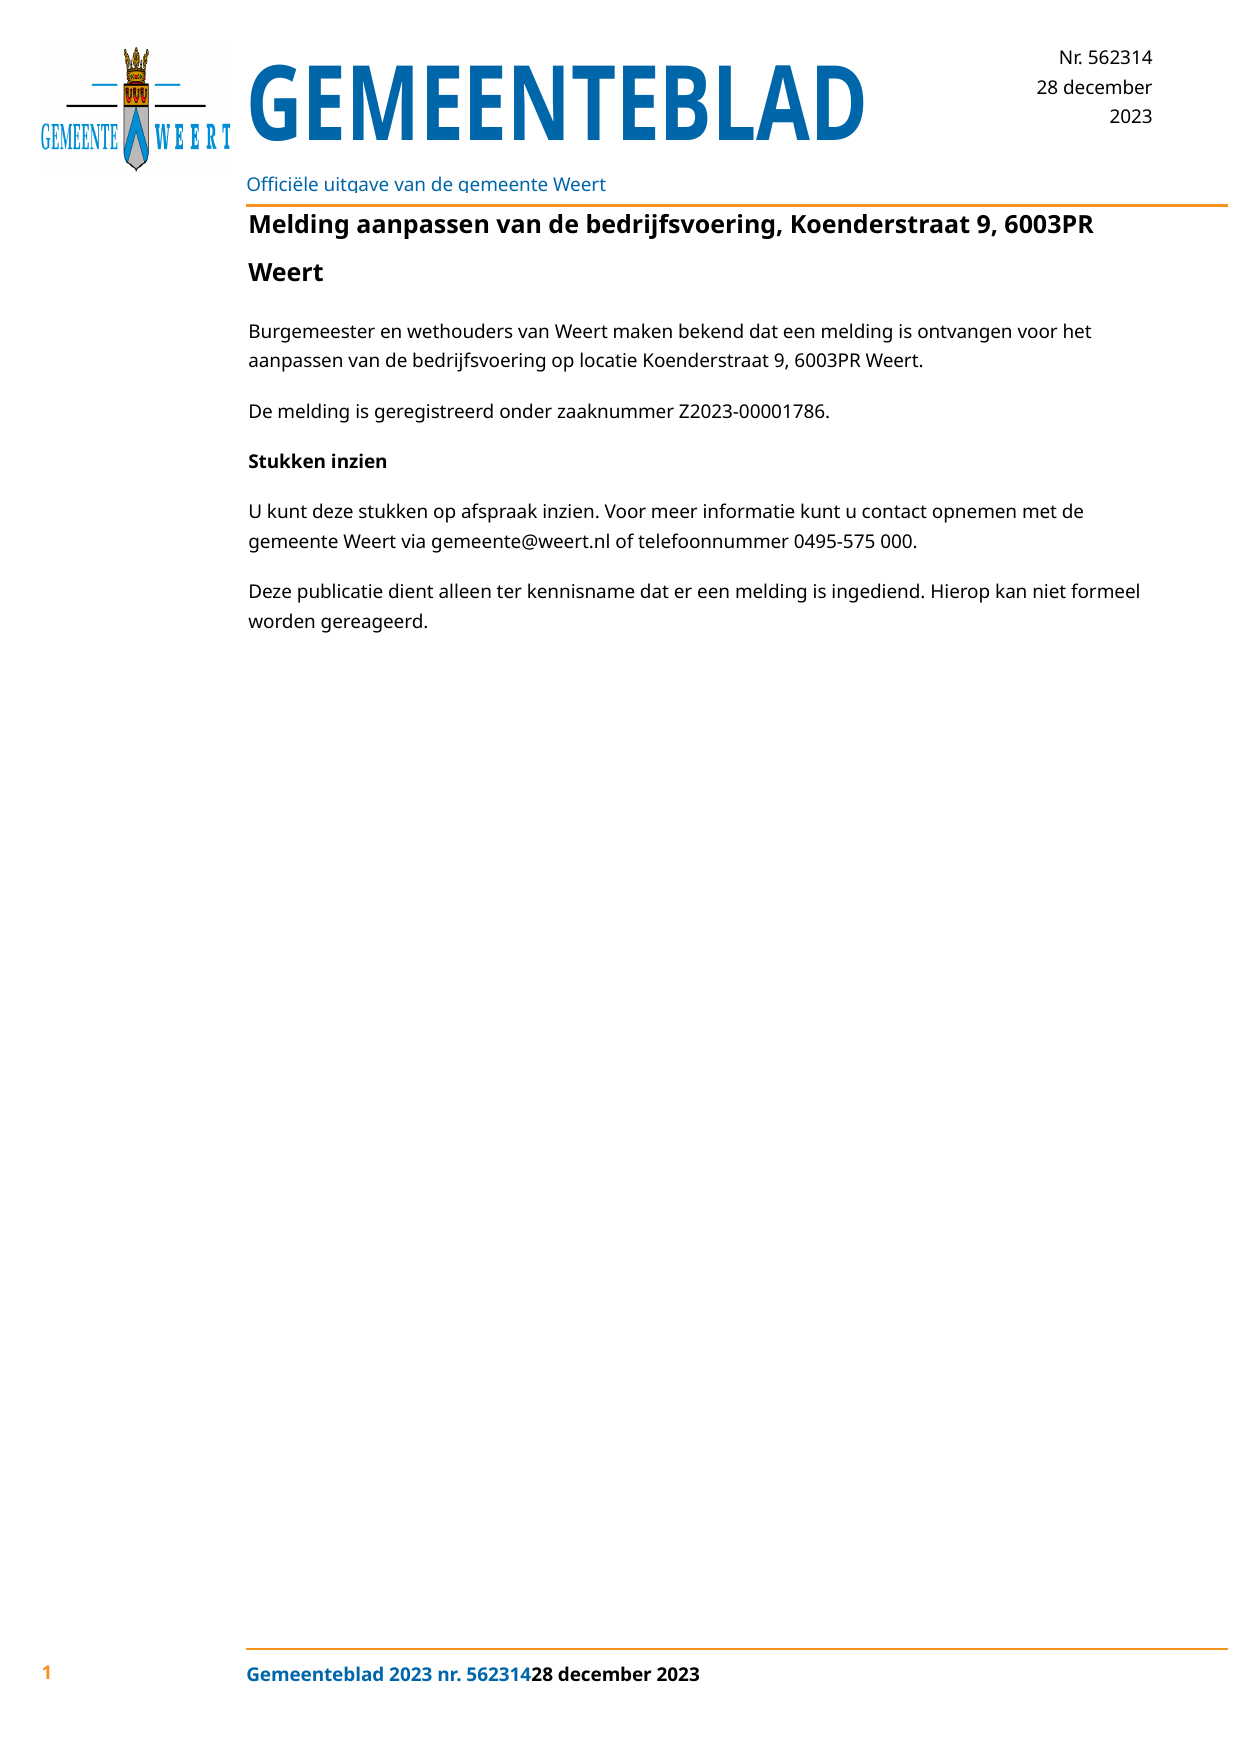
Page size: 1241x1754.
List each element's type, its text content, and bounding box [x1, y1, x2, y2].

text Melding aanpassen van de bedrijfsvoering, Koenderstraat 9, 6003PR Weert [248, 207, 1152, 288]
text Deze publicatie dient alleen ter kennisname dat er een melding is ingediend. Hierop kan niet formeel worden gereageerd. [248, 579, 1152, 634]
text De melding is geregistreerd onder zaaknummer Z2023-00001786. [248, 398, 1152, 424]
text U kunt deze stukken op afspraak inzien. Voor meer informatie kunt u contact opnemen met de gemeente Weert via gemeente@weert.nl of telefoonnummer 0495-575 000. [248, 499, 1152, 554]
text Stukken inzien [248, 448, 1152, 474]
picture [41, 47, 231, 172]
text Burgemeester en wethouders van Weert maken bekend dat een melding is ontvangen voor het aanpassen van de bedrijfsvoering op locatie Koenderstraat 9, 6003PR Weert. [248, 318, 1152, 373]
